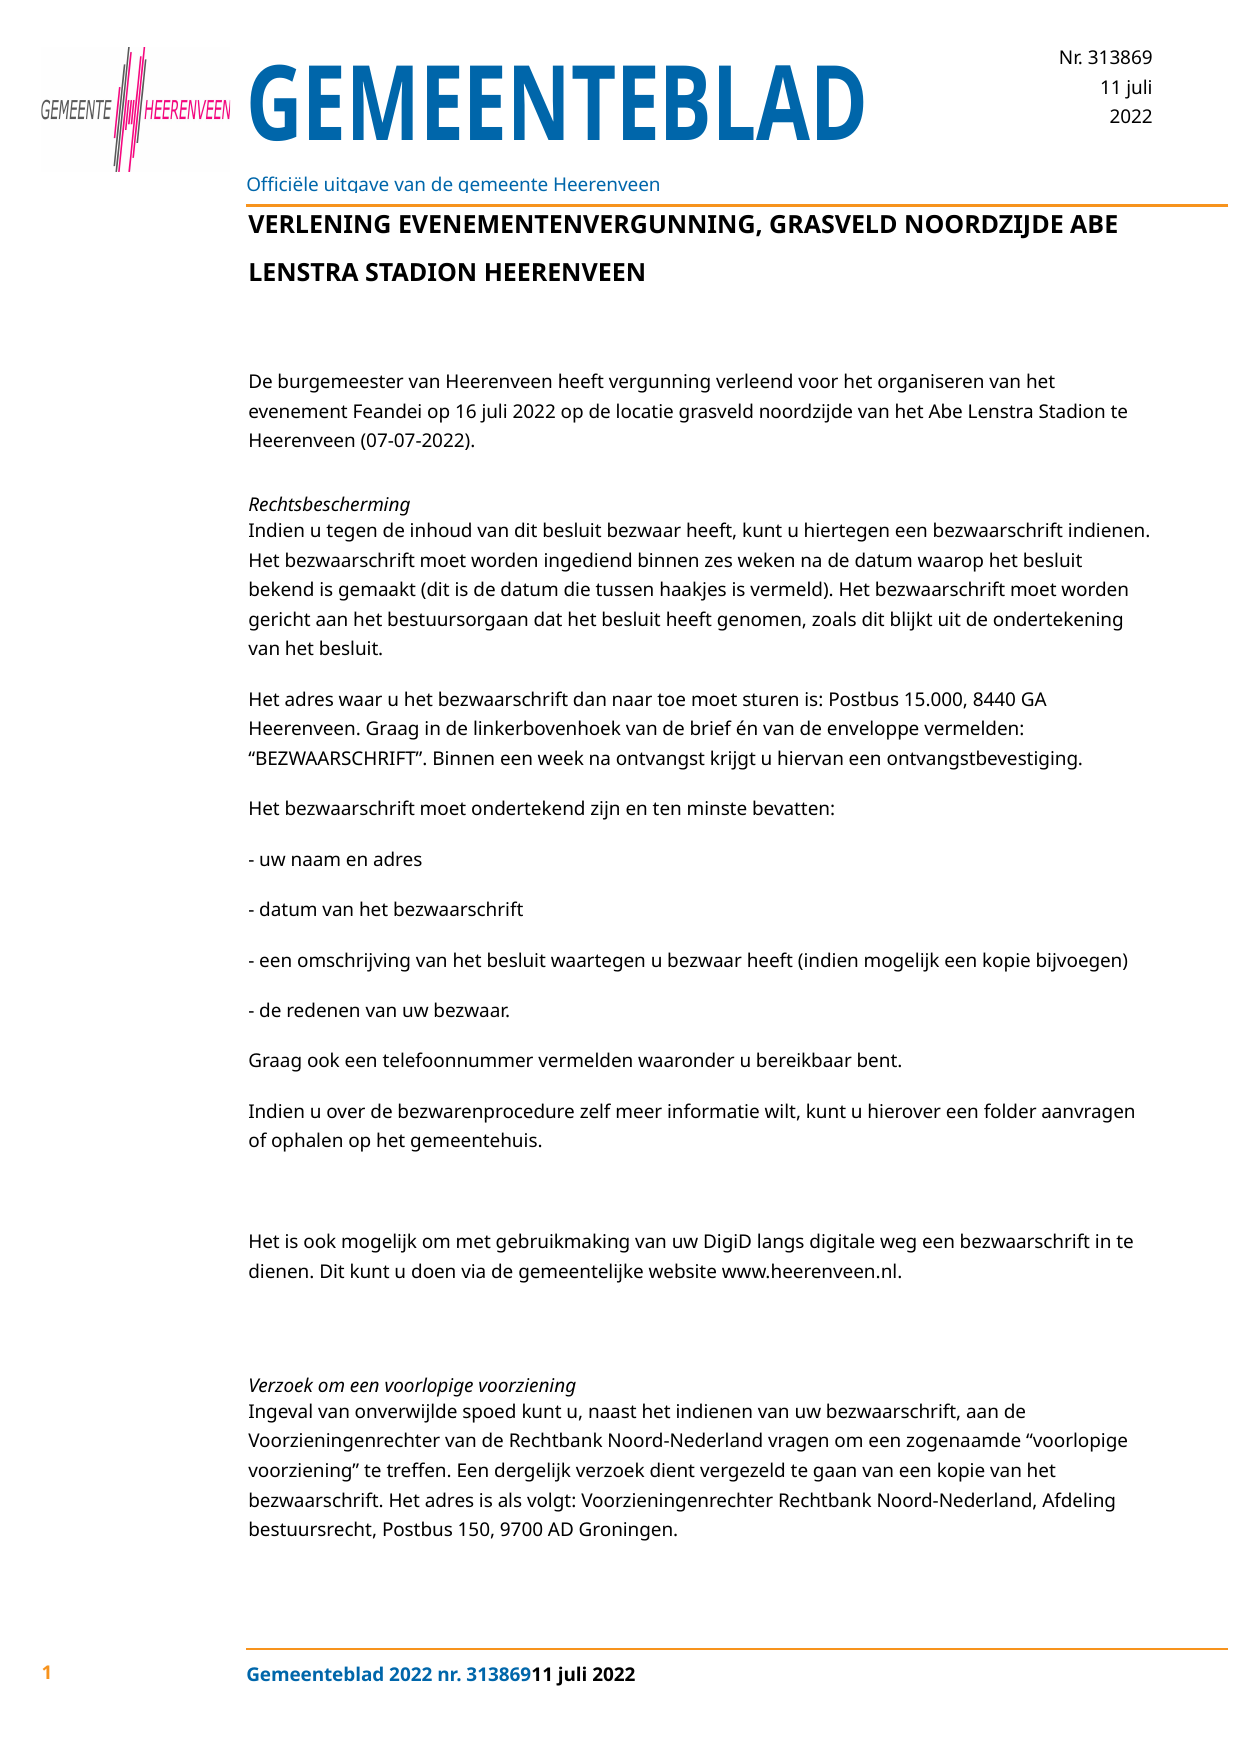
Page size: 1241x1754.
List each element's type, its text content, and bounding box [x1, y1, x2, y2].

text Indien u tegen de inhoud van dit besluit bezwaar heeft, kunt u hiertegen een bezwaarschrift indienen. Het bezwaarschrift moet worden ingediend binnen zes weken na de datum waarop het besluit bekend is gemaakt (dit is de datum die tussen haakjes is vermeld). Het bezwaarschrift moet worden gericht aan het bestuursorgaan dat het besluit heeft genomen, zoals dit blijkt uit de ondertekening van het besluit. [248, 517, 1152, 661]
text Het bezwaarschrift moet ondertekend zijn en ten minste bevatten: [248, 796, 1152, 821]
text Het adres waar u het bezwaarschrift dan naar toe moet sturen is: Postbus 15.000, 8440 GA Heerenveen. Graag in de linkerbovenhoek van de brief én van de enveloppe vermelden: “BEZWAARSCHRIFT”. Binnen een week na ontvangst krijgt u hiervan een ontvangstbevestiging. [248, 686, 1152, 771]
text De burgemeester van Heerenveen heeft vergunning verleend voor het organiseren van het evenement Feandei op 16 juli 2022 op de locatie grasveld noordzijde van het Abe Lenstra Stadion te Heerenveen (07-07-2022). [248, 368, 1152, 453]
text - uw naam en adres [248, 846, 1152, 872]
text Ingeval van onverwijlde spoed kunt u, naast het indienen van uw bezwaarschrift, aan de Voorzieningenrechter van de Rechtbank Noord-Nederland vragen om een zogenaamde “voorlopige voorziening” te treffen. Een dergelijk verzoek dient vergezeld te gaan van een kopie van het bezwaarschrift. Het adres is als volgt: Voorzieningenrechter Rechtbank Noord-Nederland, Afdeling bestuursrecht, Postbus 150, 9700 AD Groningen. [248, 1398, 1152, 1542]
text Het is ook mogelijk om met gebruikmaking van uw DigiD langs digitale weg een bezwaarschrift in te dienen. Dit kunt u doen via de gemeentelijke website www.heerenveen.nl. [248, 1228, 1152, 1284]
text - een omschrijving van het besluit waartegen u bezwaar heeft (indien mogelijk een kopie bijvoegen) [248, 947, 1152, 972]
text VERLENING EVENEMENTENVERGUNNING, GRASVELD NOORDZIJDE ABE LENSTRA STADION HEERENVEEN [248, 207, 1152, 288]
text - de redenen van uw bezwaar. [248, 997, 1152, 1023]
text - datum van het bezwaarschrift [248, 896, 1152, 922]
text Graag ook een telefoonnummer vermelden waaronder u bereikbaar bent. [248, 1048, 1152, 1073]
picture [41, 47, 231, 172]
text Indien u over de bezwarenprocedure zelf meer informatie wilt, kunt u hierover een folder aanvragen of ophalen op het gemeentehuis. [248, 1098, 1152, 1153]
text Verzoek om een voorlopige voorziening [248, 1372, 1152, 1398]
text Rechtsbescherming [248, 491, 1152, 517]
